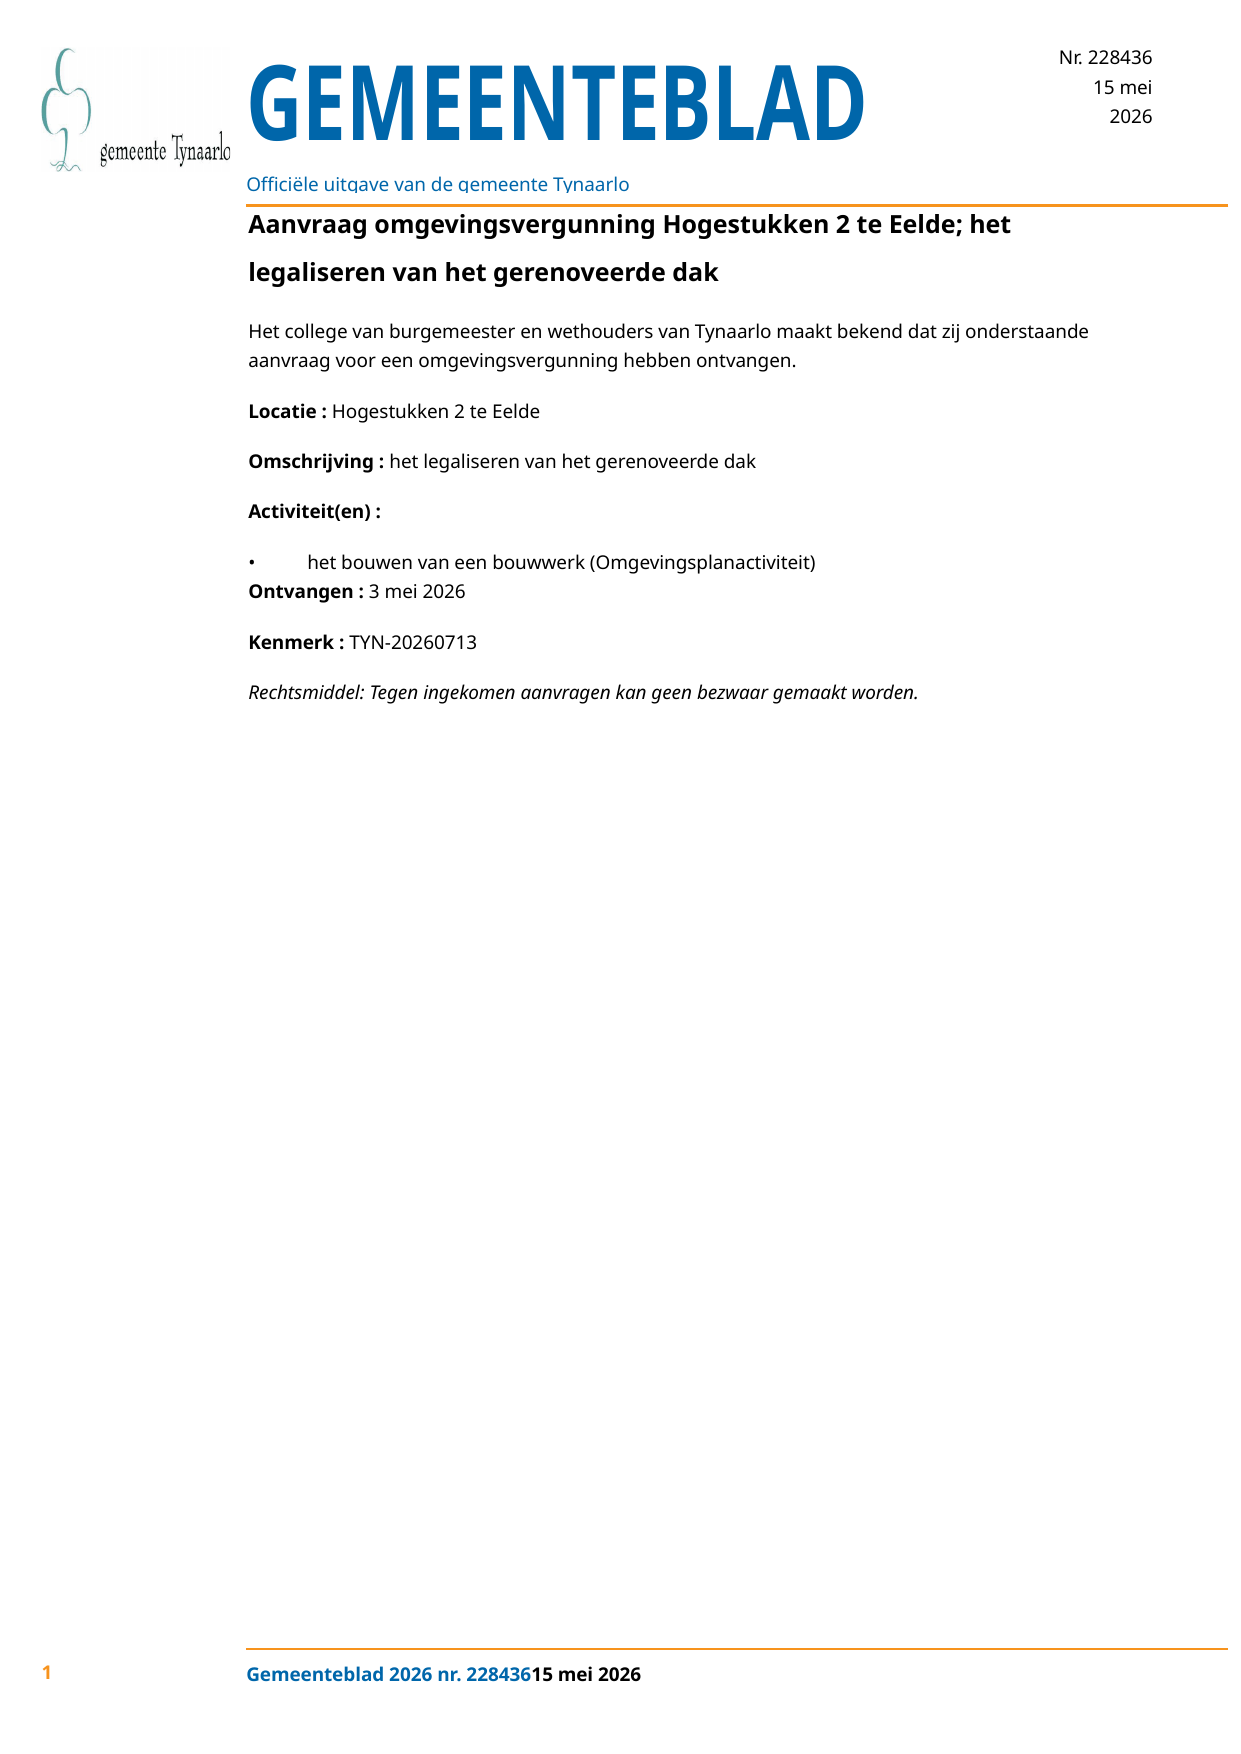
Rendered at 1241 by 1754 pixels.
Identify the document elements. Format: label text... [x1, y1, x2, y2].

text Locatie : Hogestukken 2 te Eelde [248, 398, 1152, 424]
text Omschrijving : het legaliseren van het gerenoveerde dak [248, 448, 1152, 474]
text Het college van burgemeester en wethouders van Tynaarlo maakt bekend dat zij onderstaande aanvraag voor een omgevingsvergunning hebben ontvangen. [248, 318, 1152, 373]
text Aanvraag omgevingsvergunning Hogestukken 2 te Eelde; het legaliseren van het gerenoveerde dak [248, 207, 1152, 288]
text Rechtsmiddel: Tegen ingekomen aanvragen kan geen bezwaar gemaakt worden. [248, 679, 1152, 705]
text Activiteit(en) : [248, 499, 1152, 524]
text Kenmerk : TYN-20260713 [248, 629, 1152, 655]
list het bouwen van een bouwwerk (Omgevingsplanactiviteit) [248, 549, 1152, 575]
picture [41, 47, 231, 172]
text Ontvangen : 3 mei 2026 [248, 579, 1152, 604]
